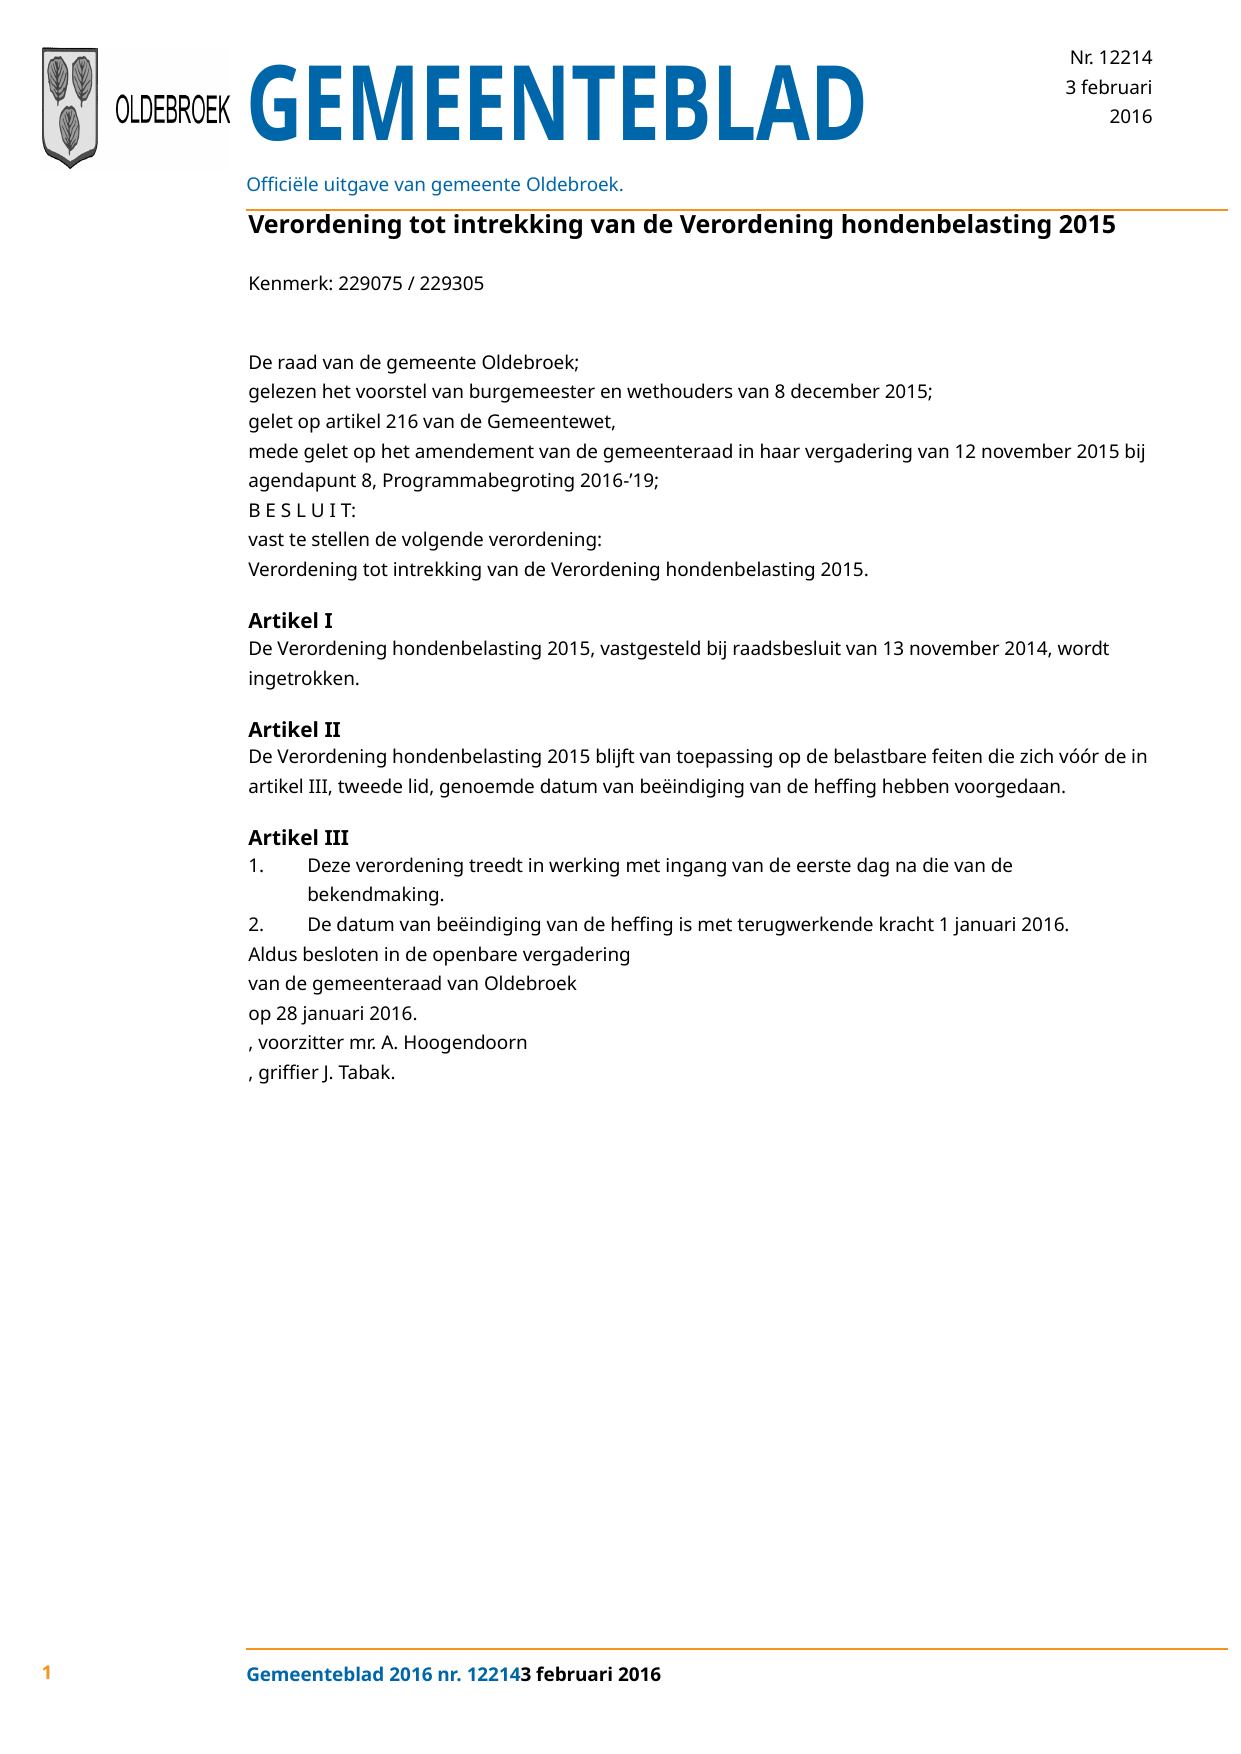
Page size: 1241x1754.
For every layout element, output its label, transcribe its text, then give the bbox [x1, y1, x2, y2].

text op 28 januari 2016. [248, 1000, 1152, 1026]
text , griffier J. Tabak. [248, 1059, 1152, 1085]
text B E S L U I T: [248, 497, 1152, 523]
text mede gelet op het amendement van de gemeenteraad in haar vergadering van 12 november 2015 bij agendapunt 8, Programmabegroting 2016-’19; [248, 438, 1152, 493]
text Aldus besloten in de openbare vergadering [248, 941, 1152, 966]
list Deze verordening treedt in werking met ingang van de eerste dag na die van de bekendmaking. [248, 852, 1152, 907]
text van de gemeenteraad van Oldebroek [248, 970, 1152, 996]
text Artikel II [248, 715, 1152, 743]
text De Verordening hondenbelasting 2015, vastgesteld bij raadsbesluit van 13 november 2014, wordt ingetrokken. [248, 635, 1152, 690]
text Verordening tot intrekking van de Verordening hondenbelasting 2015. [248, 556, 1152, 582]
picture [41, 47, 231, 172]
text Artikel I [248, 607, 1152, 635]
list De datum van beëindiging van de heffing is met terugwerkende kracht 1 januari 2016. [248, 911, 1152, 937]
text De raad van de gemeente Oldebroek; [248, 349, 1152, 375]
text gelet op artikel 216 van de Gemeentewet, [248, 408, 1152, 434]
text De Verordening hondenbelasting 2015 blijft van toepassing op de belastbare feiten die zich vóór de in artikel III, tweede lid, genoemde datum van beëindiging van de heffing hebben voorgedaan. [248, 743, 1152, 799]
text Kenmerk: 229075 / 229305 [248, 270, 1152, 296]
text , voorzitter mr. A. Hoogendoorn [248, 1029, 1152, 1055]
text Verordening tot intrekking van de Verordening hondenbelasting 2015 [248, 211, 1152, 241]
text gelezen het voorstel van burgemeester en wethouders van 8 december 2015; [248, 379, 1152, 404]
text Artikel III [248, 823, 1152, 852]
text vast te stellen de volgende verordening: [248, 527, 1152, 552]
